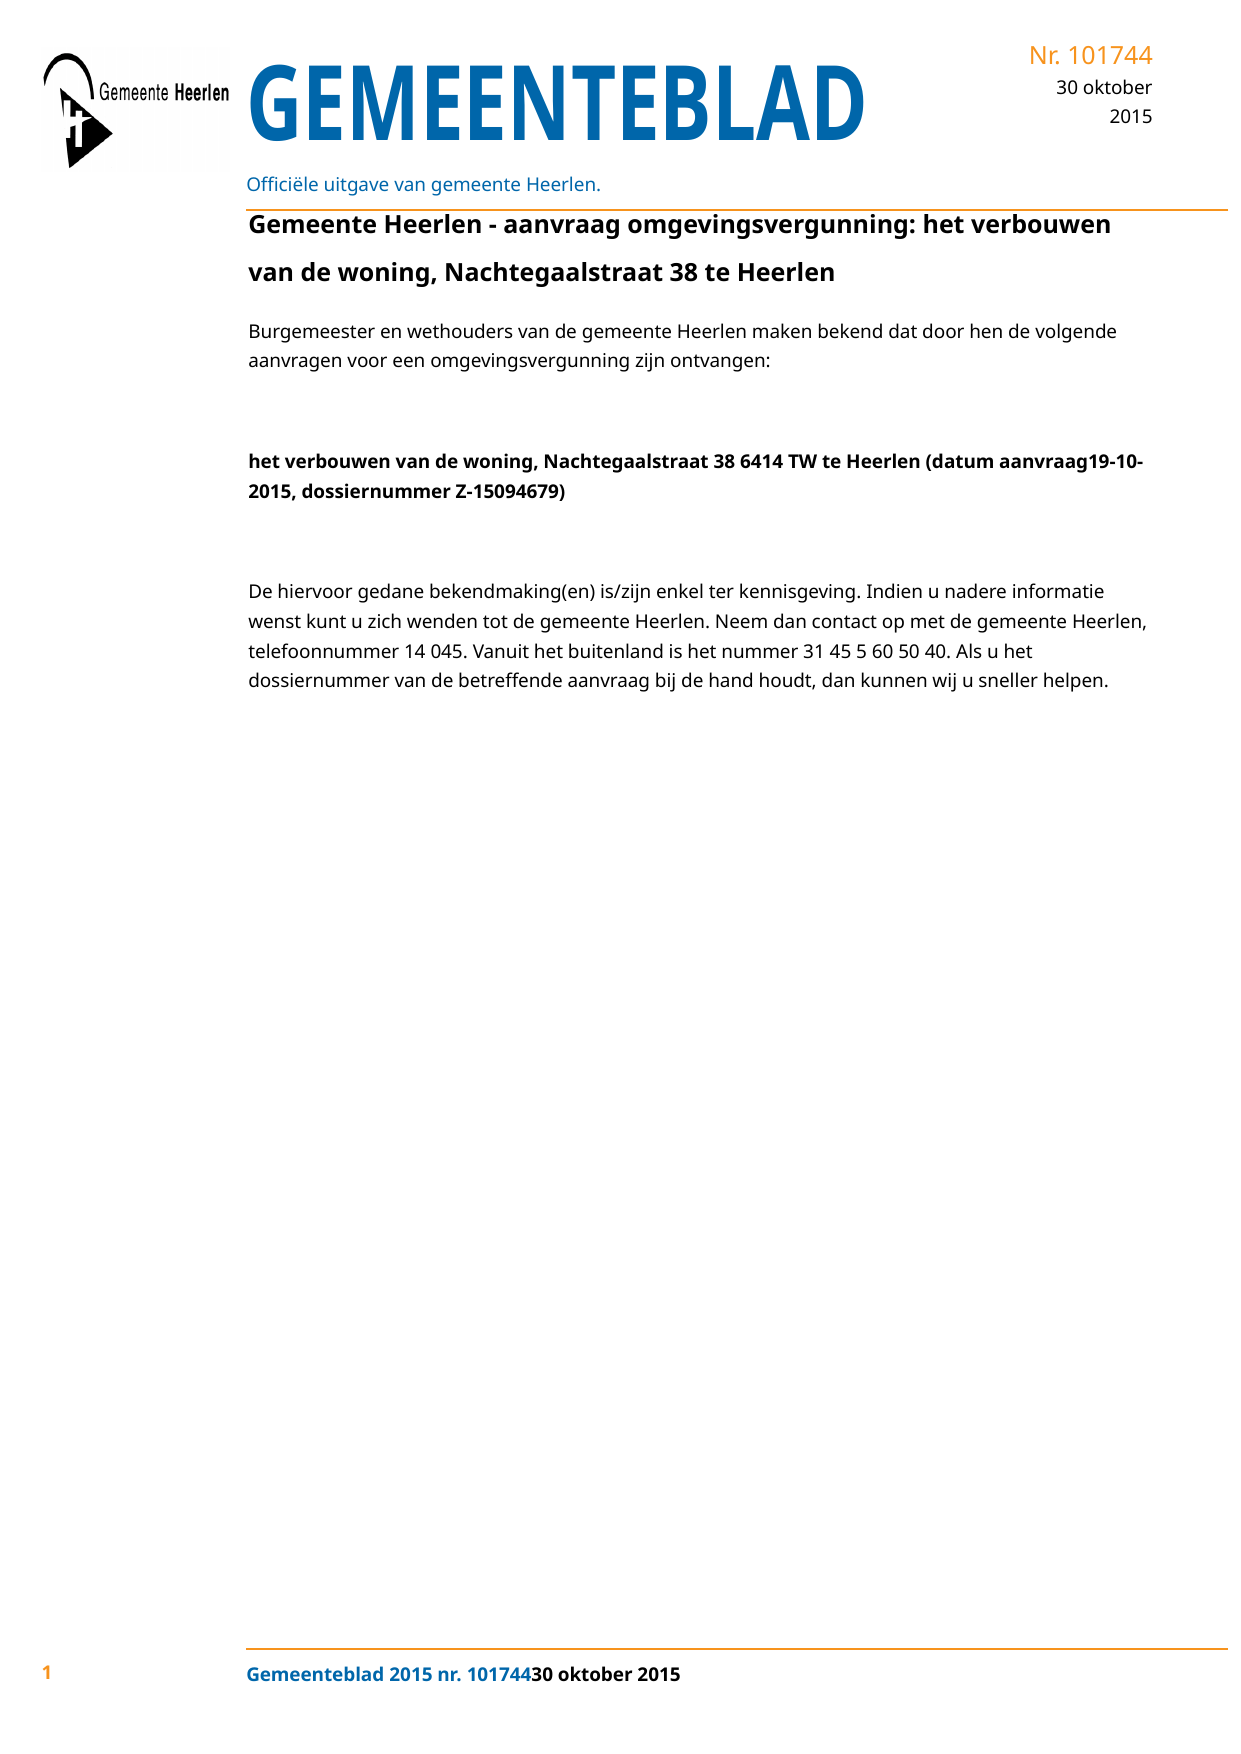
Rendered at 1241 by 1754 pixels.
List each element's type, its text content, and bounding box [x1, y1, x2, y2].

text De hiervoor gedane bekendmaking(en) is/zijn enkel ter kennisgeving. Indien u nadere informatie wenst kunt u zich wenden tot de gemeente Heerlen. Neem dan contact op met de gemeente Heerlen, telefoonnummer 14 045. Vanuit het buitenland is het nummer 31 45 5 60 50 40. Als u het dossiernummer van de betreffende aanvraag bij de hand houdt, dan kunnen wij u sneller helpen. [248, 579, 1152, 693]
text Gemeente Heerlen - aanvraag omgevingsvergunning: het verbouwen van de woning, Nachtegaalstraat 38 te Heerlen [248, 211, 1152, 288]
picture [41, 47, 231, 172]
text het verbouwen van de woning, Nachtegaalstraat 38 6414 TW te Heerlen (datum aanvraag19-10-2015, dossiernummer Z-15094679) [248, 448, 1152, 504]
text Burgemeester en wethouders van de gemeente Heerlen maken bekend dat door hen de volgende aanvragen voor een omgevingsvergunning zijn ontvangen: [248, 318, 1152, 373]
